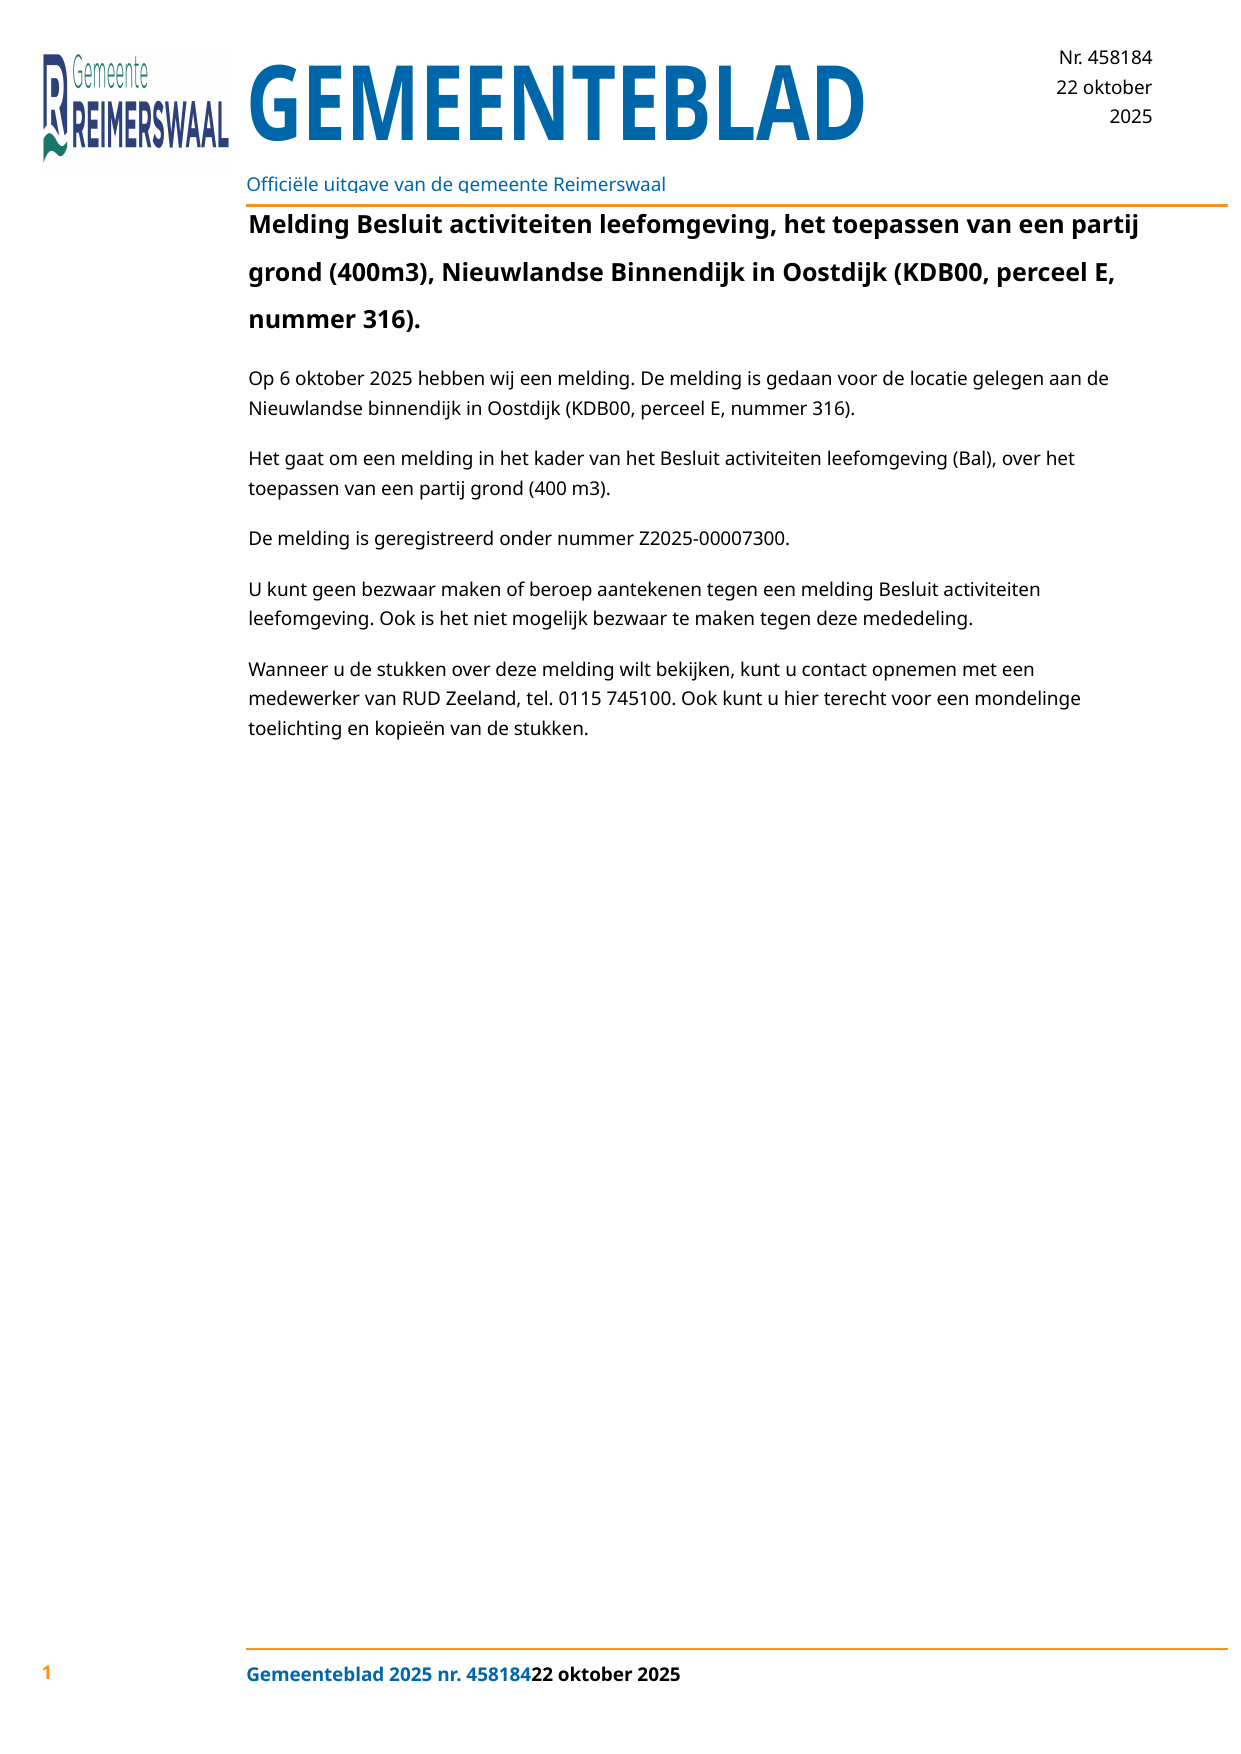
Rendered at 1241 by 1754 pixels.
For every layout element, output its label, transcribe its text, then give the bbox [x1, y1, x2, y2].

text Melding Besluit activiteiten leefomgeving, het toepassen van een partij grond (400m3), Nieuwlandse Binnendijk in Oostdijk (KDB00, perceel E, nummer 316). [248, 207, 1152, 336]
text Op 6 oktober 2025 hebben wij een melding. De melding is gedaan voor de locatie gelegen aan de Nieuwlandse binnendijk in Oostdijk (KDB00, perceel E, nummer 316). [248, 366, 1152, 421]
text Het gaat om een melding in het kader van het Besluit activiteiten leefomgeving (Bal), over het toepassen van een partij grond (400 m3). [248, 446, 1152, 501]
text Wanneer u de stukken over deze melding wilt bekijken, kunt u contact opnemen met een medewerker van RUD Zeeland, tel. 0115 745100. Ook kunt u hier terecht voor een mondelinge toelichting en kopieën van de stukken. [248, 656, 1152, 741]
picture [41, 47, 231, 172]
text U kunt geen bezwaar maken of beroep aantekenen tegen een melding Besluit activiteiten leefomgeving. Ook is het niet mogelijk bezwaar te maken tegen deze mededeling. [248, 576, 1152, 631]
text De melding is geregistreerd onder nummer Z2025-00007300. [248, 526, 1152, 551]
